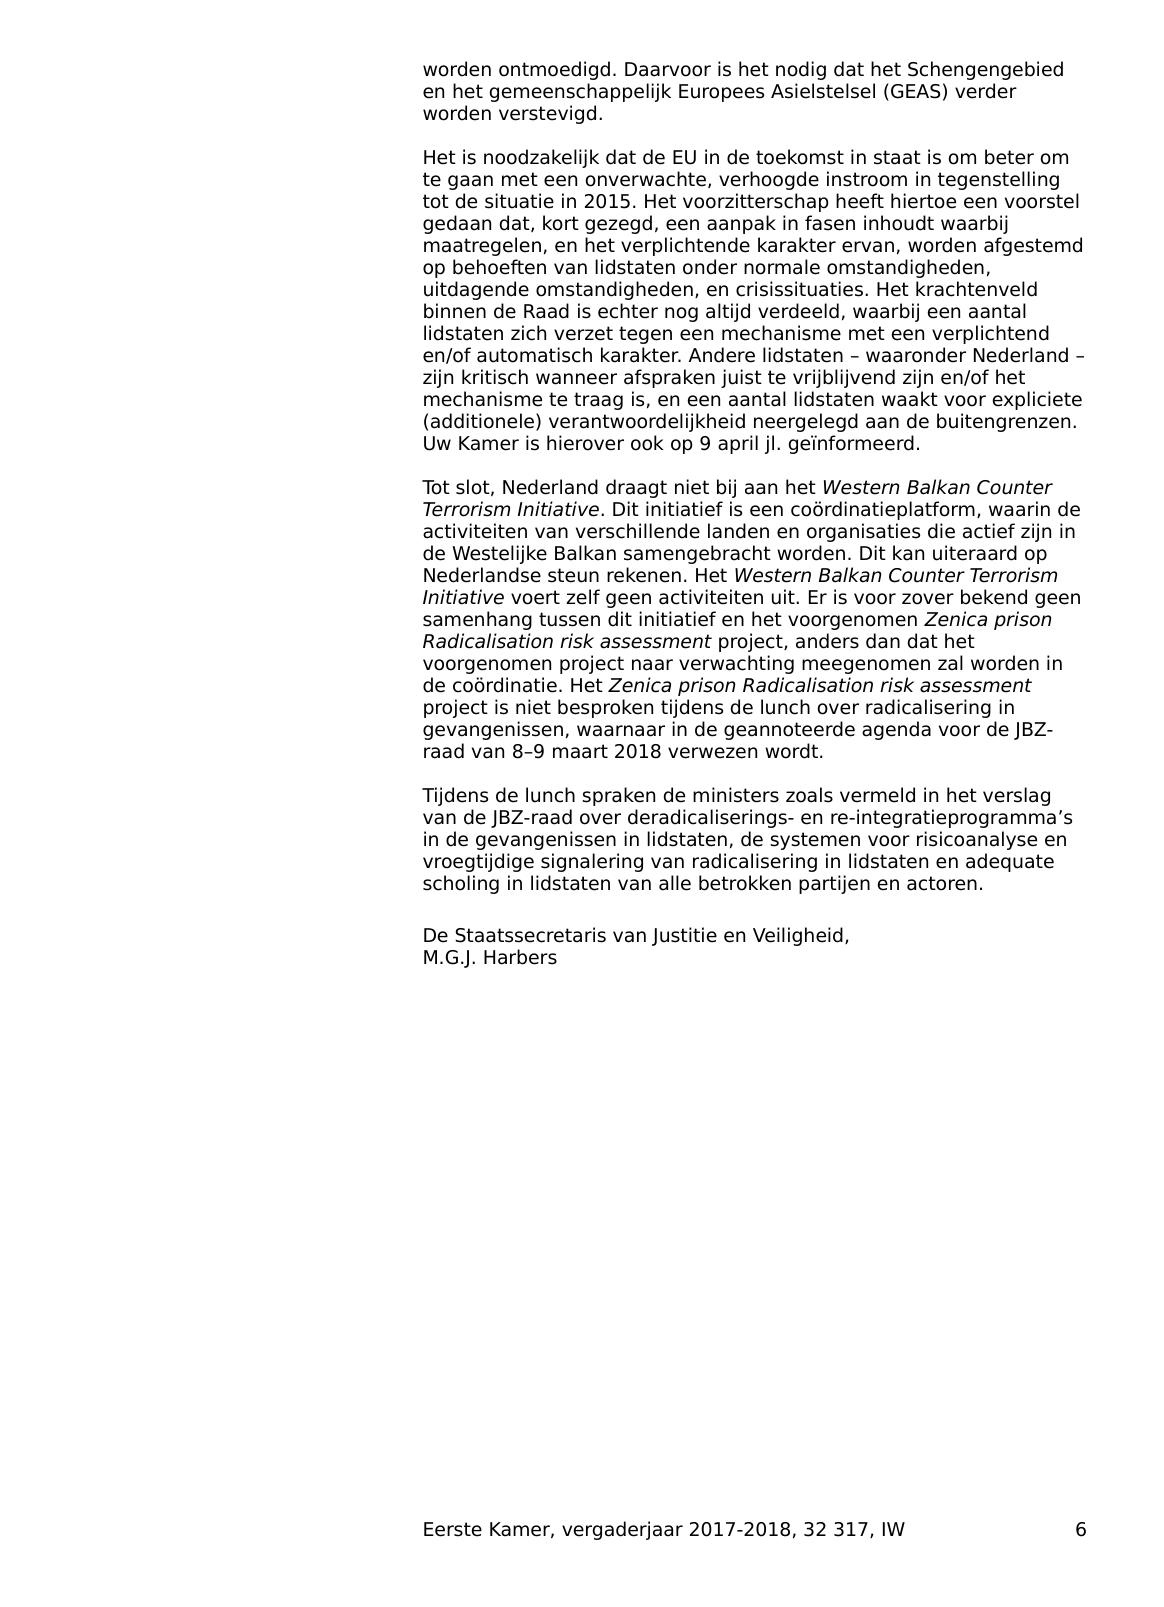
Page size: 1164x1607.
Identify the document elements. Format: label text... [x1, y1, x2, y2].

text De Staatssecretaris van Justitie en Veiligheid, M.G.J. Harbers [422, 925, 1087, 969]
text Tijdens de lunch spraken de ministers zoals vermeld in het verslag van de JBZ-raad over deradicaliserings- en re-integratieprogramma’s in de gevangenissen in lidstaten, de systemen voor risicoanalyse en vroegtijdige signalering van radicalisering in lidstaten en adequate scholing in lidstaten van alle betrokken partijen en actoren. [422, 785, 1087, 895]
text worden ontmoedigd. Daarvoor is het nodig dat het Schengengebied en het gemeenschappelijk Europees Asielstelsel (GEAS) verder worden verstevigd. [422, 59, 1087, 125]
text Tot slot, Nederland draagt niet bij aan het Western Balkan Counter Terrorism Initiative. Dit initiatief is een coördinatieplatform, waarin de activiteiten van verschillende landen en organisaties die actief zijn in de Westelijke Balkan samengebracht worden. Dit kan uiteraard op Nederlandse steun rekenen. Het Western Balkan Counter Terrorism Initiative voert zelf geen activiteiten uit. Er is voor zover bekend geen samenhang tussen dit initiatief en het voorgenomen Zenica prison Radicalisation risk assessment project, anders dan dat het voorgenomen project naar verwachting meegenomen zal worden in de coördinatie. Het Zenica prison Radicalisation risk assessment project is niet besproken tijdens de lunch over radicalisering in gevangenissen, waarnaar in de geannoteerde agenda voor de JBZ-raad van 8–9 maart 2018 verwezen wordt. [422, 477, 1087, 763]
text Het is noodzakelijk dat de EU in de toekomst in staat is om beter om te gaan met een onverwachte, verhoogde instroom in tegenstelling tot de situatie in 2015. Het voorzitterschap heeft hiertoe een voorstel gedaan dat, kort gezegd, een aanpak in fasen inhoudt waarbij maatregelen, en het verplichtende karakter ervan, worden afgestemd op behoeften van lidstaten onder normale omstandigheden, uitdagende omstandigheden, en crisissituaties. Het krachtenveld binnen de Raad is echter nog altijd verdeeld, waarbij een aantal lidstaten zich verzet tegen een mechanisme met een verplichtend en/of automatisch karakter. Andere lidstaten – waaronder Nederland – zijn kritisch wanneer afspraken juist te vrijblijvend zijn en/of het mechanisme te traag is, en een aantal lidstaten waakt voor expliciete (additionele) verantwoordelijkheid neergelegd aan de buitengrenzen. Uw Kamer is hierover ook op 9 april jl. geïnformeerd. [422, 147, 1087, 455]
